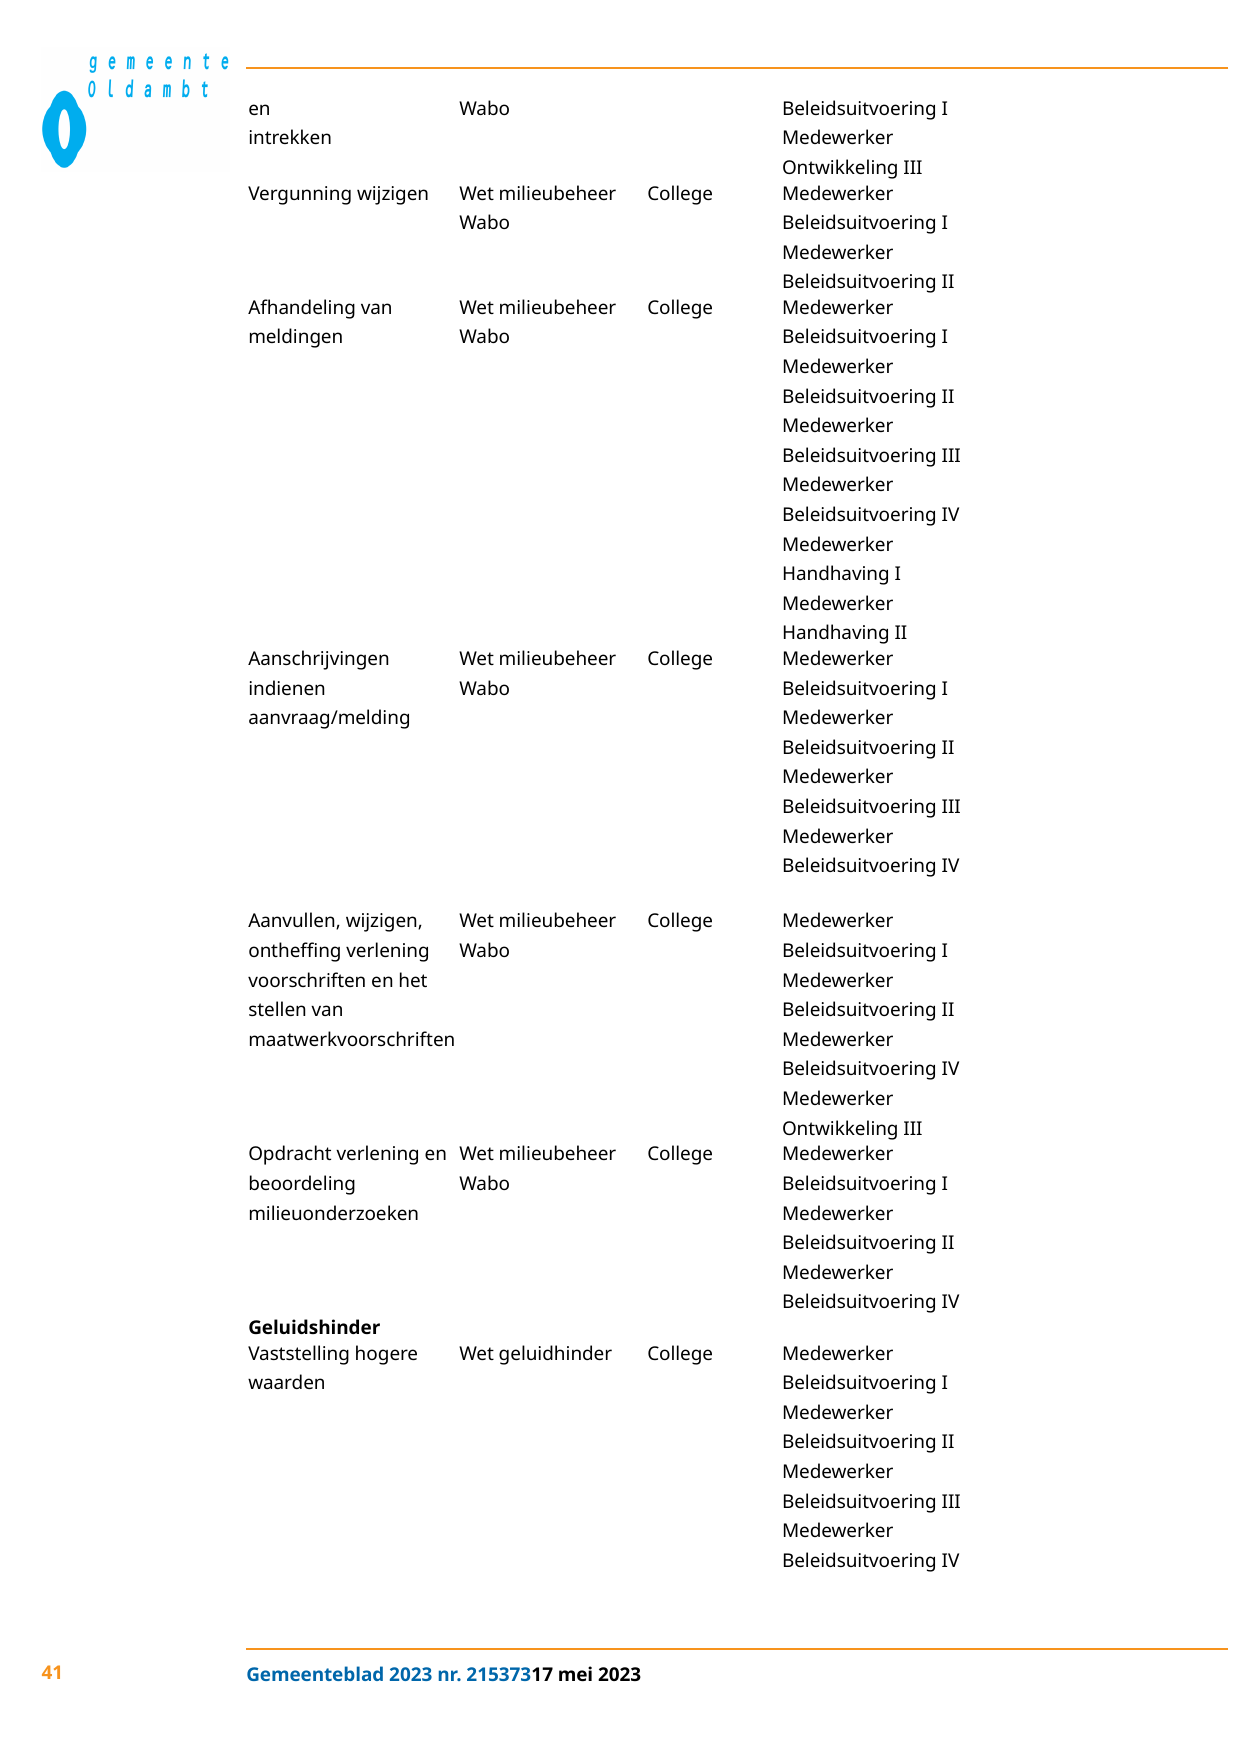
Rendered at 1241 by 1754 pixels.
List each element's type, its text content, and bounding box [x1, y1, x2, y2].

table_cell Wet milieubeheer Wabo [459, 180, 647, 294]
table_cell Wet milieubeheer Wabo [459, 908, 647, 1141]
table_cell [970, 645, 1152, 908]
table_cell Medewerker Beleidsuitvoering I Medewerker Beleidsuitvoering II Medewerker Beleidsuitvoering III Medewerker Beleidsuitvoering IV [782, 1340, 970, 1573]
table_cell Vaststelling hogere waarden [248, 1340, 459, 1573]
table_cell en intrekken [248, 95, 459, 180]
table_cell Wet geluidhinder [459, 1340, 647, 1573]
table_cell College [647, 1141, 782, 1314]
table_cell [970, 180, 1152, 294]
table_cell College [647, 180, 782, 294]
table_cell [647, 95, 782, 180]
table_cell Aanschrijvingen indienen aanvraag/melding [248, 645, 459, 908]
table_cell Medewerker Beleidsuitvoering I Medewerker Beleidsuitvoering II [782, 180, 970, 294]
table_cell Wet milieubeheer Wabo [459, 1141, 647, 1314]
table_cell Medewerker Beleidsuitvoering I Medewerker Beleidsuitvoering II Medewerker Beleidsuitvoering IV Medewerker Ontwikkeling III [782, 908, 970, 1141]
table_cell Geluidshinder [248, 1314, 459, 1340]
table_cell [970, 1314, 1152, 1340]
table_cell Afhandeling van meldingen [248, 294, 459, 645]
table_cell Medewerker Beleidsuitvoering I Medewerker Beleidsuitvoering II Medewerker Beleidsuitvoering III Medewerker Beleidsuitvoering IV Medewerker Handhaving I Medewerker Handhaving II [782, 294, 970, 645]
table_cell College [647, 1340, 782, 1573]
table_cell Wet milieubeheer Wabo [459, 294, 647, 645]
table_cell [970, 95, 1152, 180]
table_cell [459, 1314, 647, 1340]
table_cell Wet milieubeheer Wabo [459, 645, 647, 908]
table_cell Medewerker Beleidsuitvoering I Medewerker Beleidsuitvoering II Medewerker Beleidsuitvoering IV [782, 1141, 970, 1314]
table_cell [970, 294, 1152, 645]
table_cell Vergunning wijzigen [248, 180, 459, 294]
table_cell [970, 1141, 1152, 1314]
table_cell Medewerker Beleidsuitvoering I Medewerker Beleidsuitvoering II Medewerker Beleidsuitvoering III Medewerker Beleidsuitvoering IV [782, 645, 970, 908]
table_cell [970, 908, 1152, 1141]
picture [41, 47, 231, 172]
table_cell College [647, 908, 782, 1141]
table_cell [970, 1340, 1152, 1573]
table_cell [782, 1314, 970, 1340]
table_cell Opdracht verlening en beoordeling milieuonderzoeken [248, 1141, 459, 1314]
table_cell Beleidsuitvoering I Medewerker Ontwikkeling III [782, 95, 970, 180]
table_cell College [647, 294, 782, 645]
table_cell Aanvullen, wijzigen, ontheffing verlening voorschriften en het stellen van maatwerkvoorschriften [248, 908, 459, 1141]
table_cell Wabo [459, 95, 647, 180]
table_cell [647, 1314, 782, 1340]
table_cell College [647, 645, 782, 908]
